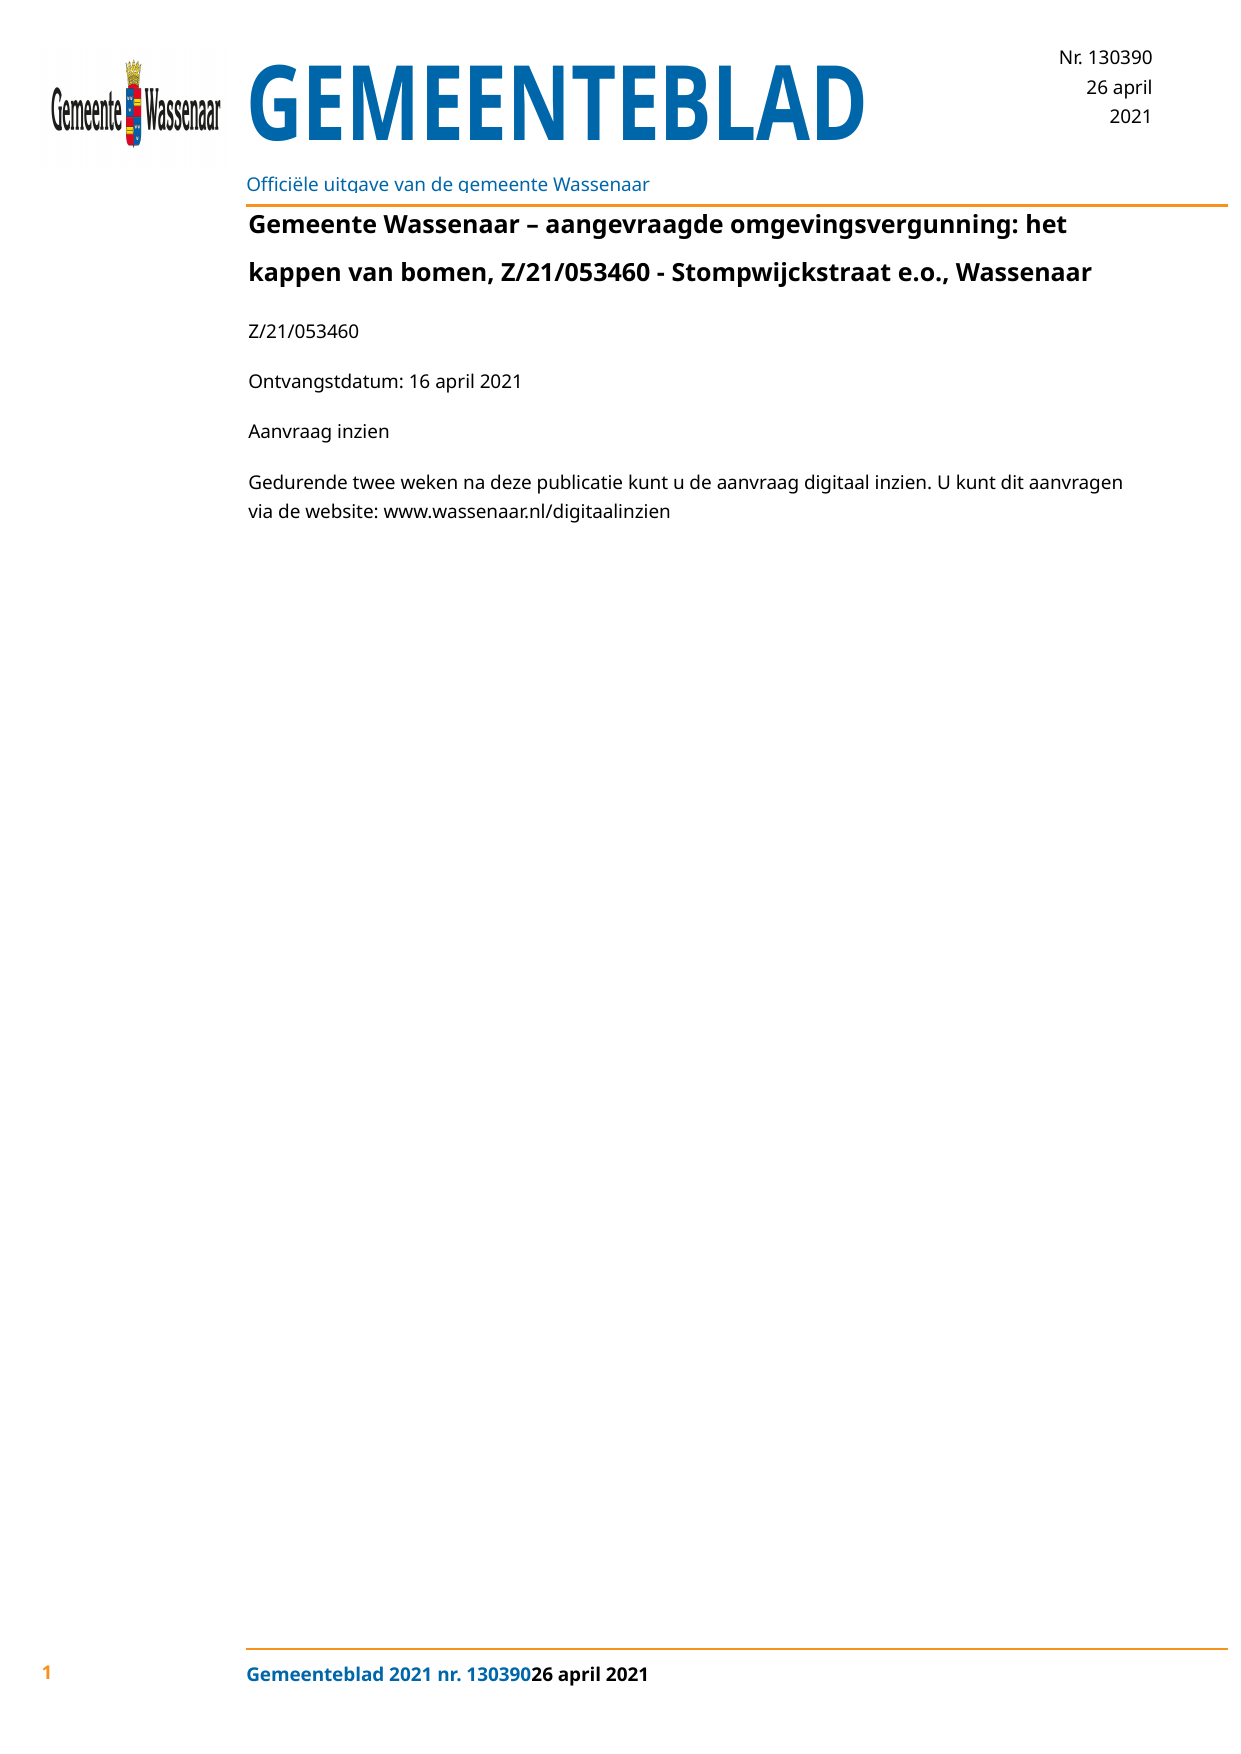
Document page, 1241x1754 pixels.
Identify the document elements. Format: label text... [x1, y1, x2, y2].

text Aanvraag inzien [248, 419, 1152, 444]
text Ontvangstdatum: 16 april 2021 [248, 368, 1152, 394]
picture [41, 47, 231, 172]
text Z/21/053460 [248, 318, 1152, 344]
text Gedurende twee weken na deze publicatie kunt u de aanvraag digitaal inzien. U kunt dit aanvragen via de website: www.wassenaar.nl/digitaalinzien [248, 469, 1152, 524]
text Gemeente Wassenaar – aangevraagde omgevingsvergunning: het kappen van bomen, Z/21/053460 - Stompwijckstraat e.o., Wassenaar [248, 207, 1152, 288]
